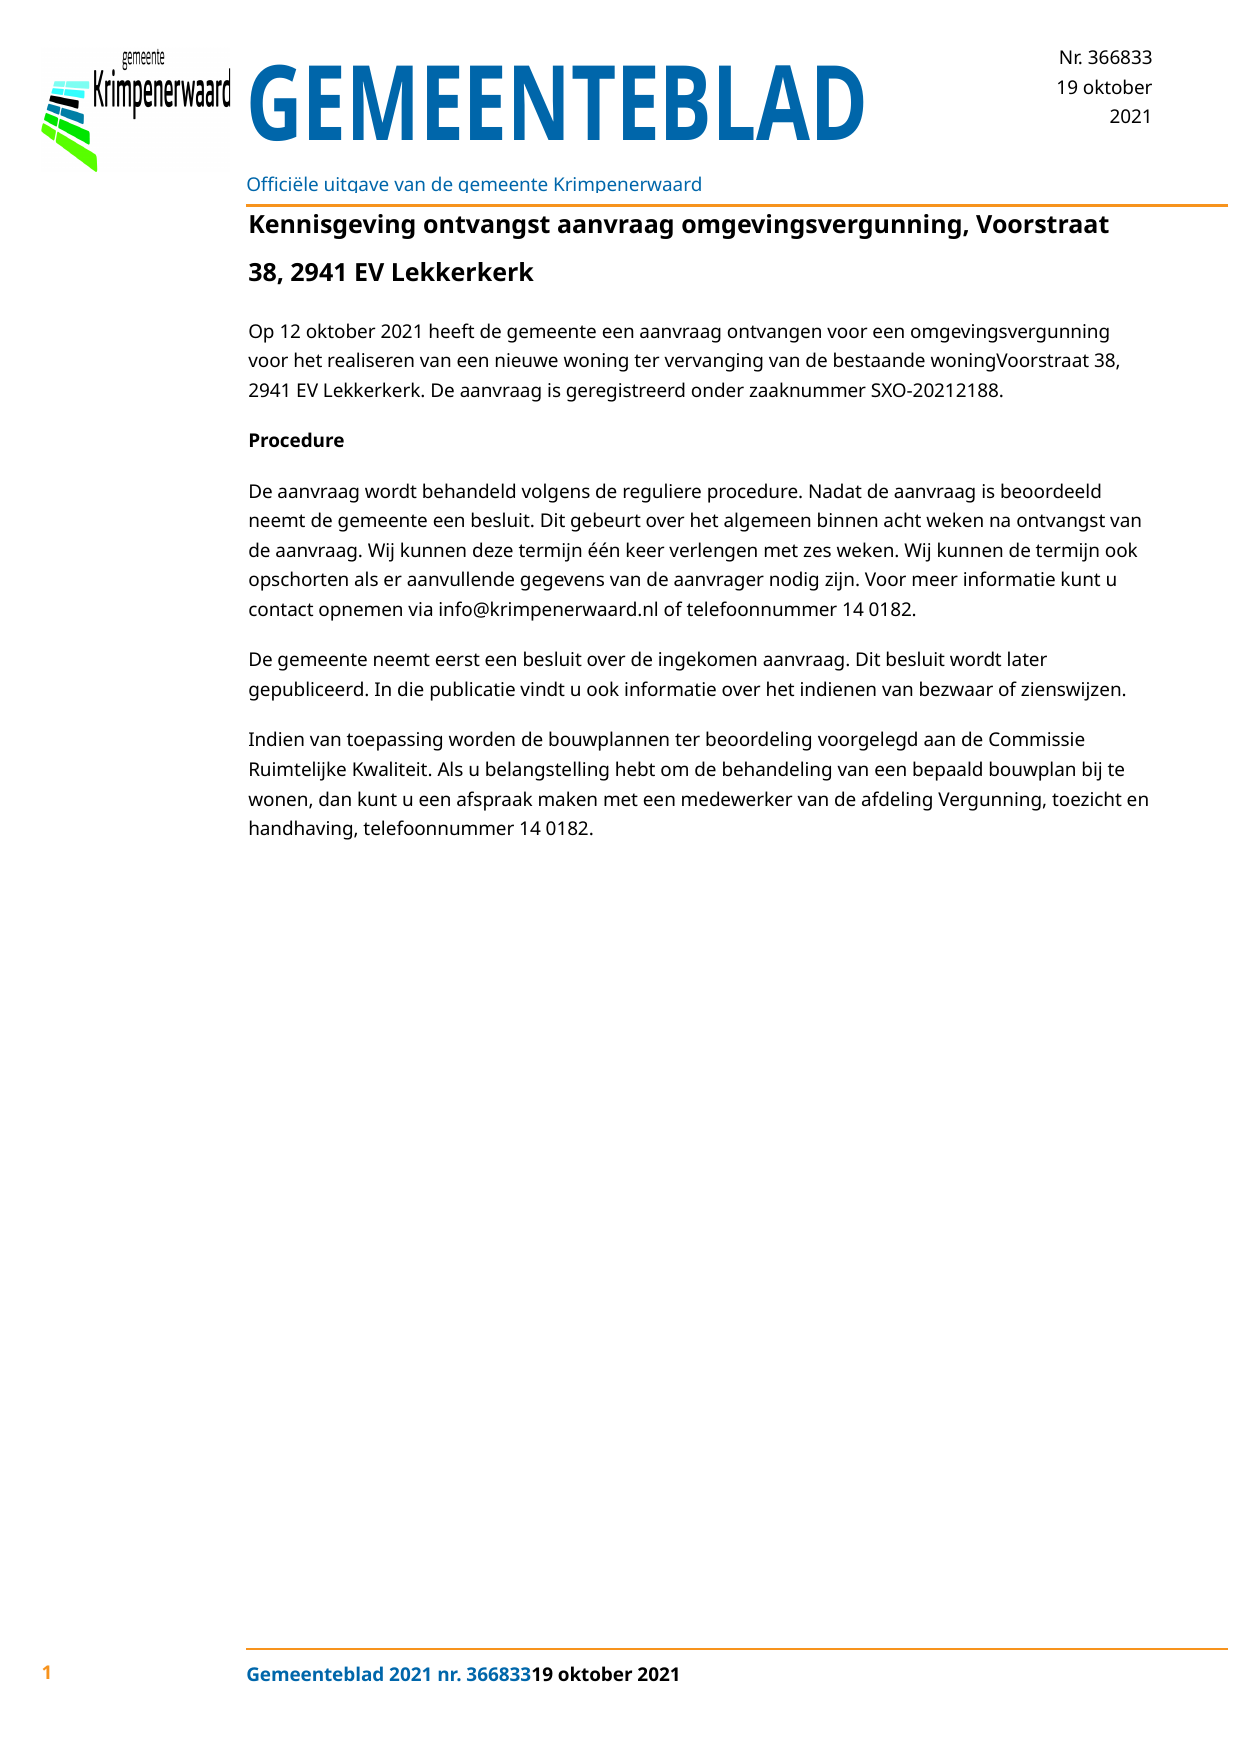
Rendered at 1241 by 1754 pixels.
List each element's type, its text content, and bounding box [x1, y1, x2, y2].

text Kennisgeving ontvangst aanvraag omgevingsvergunning, Voorstraat 38, 2941 EV Lekkerkerk [248, 207, 1152, 288]
text Indien van toepassing worden de bouwplannen ter beoordeling voorgelegd aan de Commissie Ruimtelijke Kwaliteit. Als u belangstelling hebt om de behandeling van een bepaald bouwplan bij te wonen, dan kunt u een afspraak maken met een medewerker van de afdeling Vergunning, toezicht en handhaving, telefoonnummer 14 0182. [248, 727, 1152, 841]
text De aanvraag wordt behandeld volgens de reguliere procedure. Nadat de aanvraag is beoordeeld neemt de gemeente een besluit. Dit gebeurt over het algemeen binnen acht weken na ontvangst van de aanvraag. Wij kunnen deze termijn één keer verlengen met zes weken. Wij kunnen de termijn ook opschorten als er aanvullende gegevens van de aanvrager nodig zijn. Voor meer informatie kunt u contact opnemen via info@krimpenerwaard.nl of telefoonnummer 14 0182. [248, 478, 1152, 622]
text Procedure [248, 427, 1152, 453]
text De gemeente neemt eerst een besluit over de ingekomen aanvraag. Dit besluit wordt later gepubliceerd. In die publicatie vindt u ook informatie over het indienen van bezwaar of zienswijzen. [248, 647, 1152, 702]
text Op 12 oktober 2021 heeft de gemeente een aanvraag ontvangen voor een omgevingsvergunning voor het realiseren van een nieuwe woning ter vervanging van de bestaande woningVoorstraat 38, 2941 EV Lekkerkerk. De aanvraag is geregistreerd onder zaaknummer SXO-20212188. [248, 318, 1152, 403]
picture [41, 47, 231, 172]
